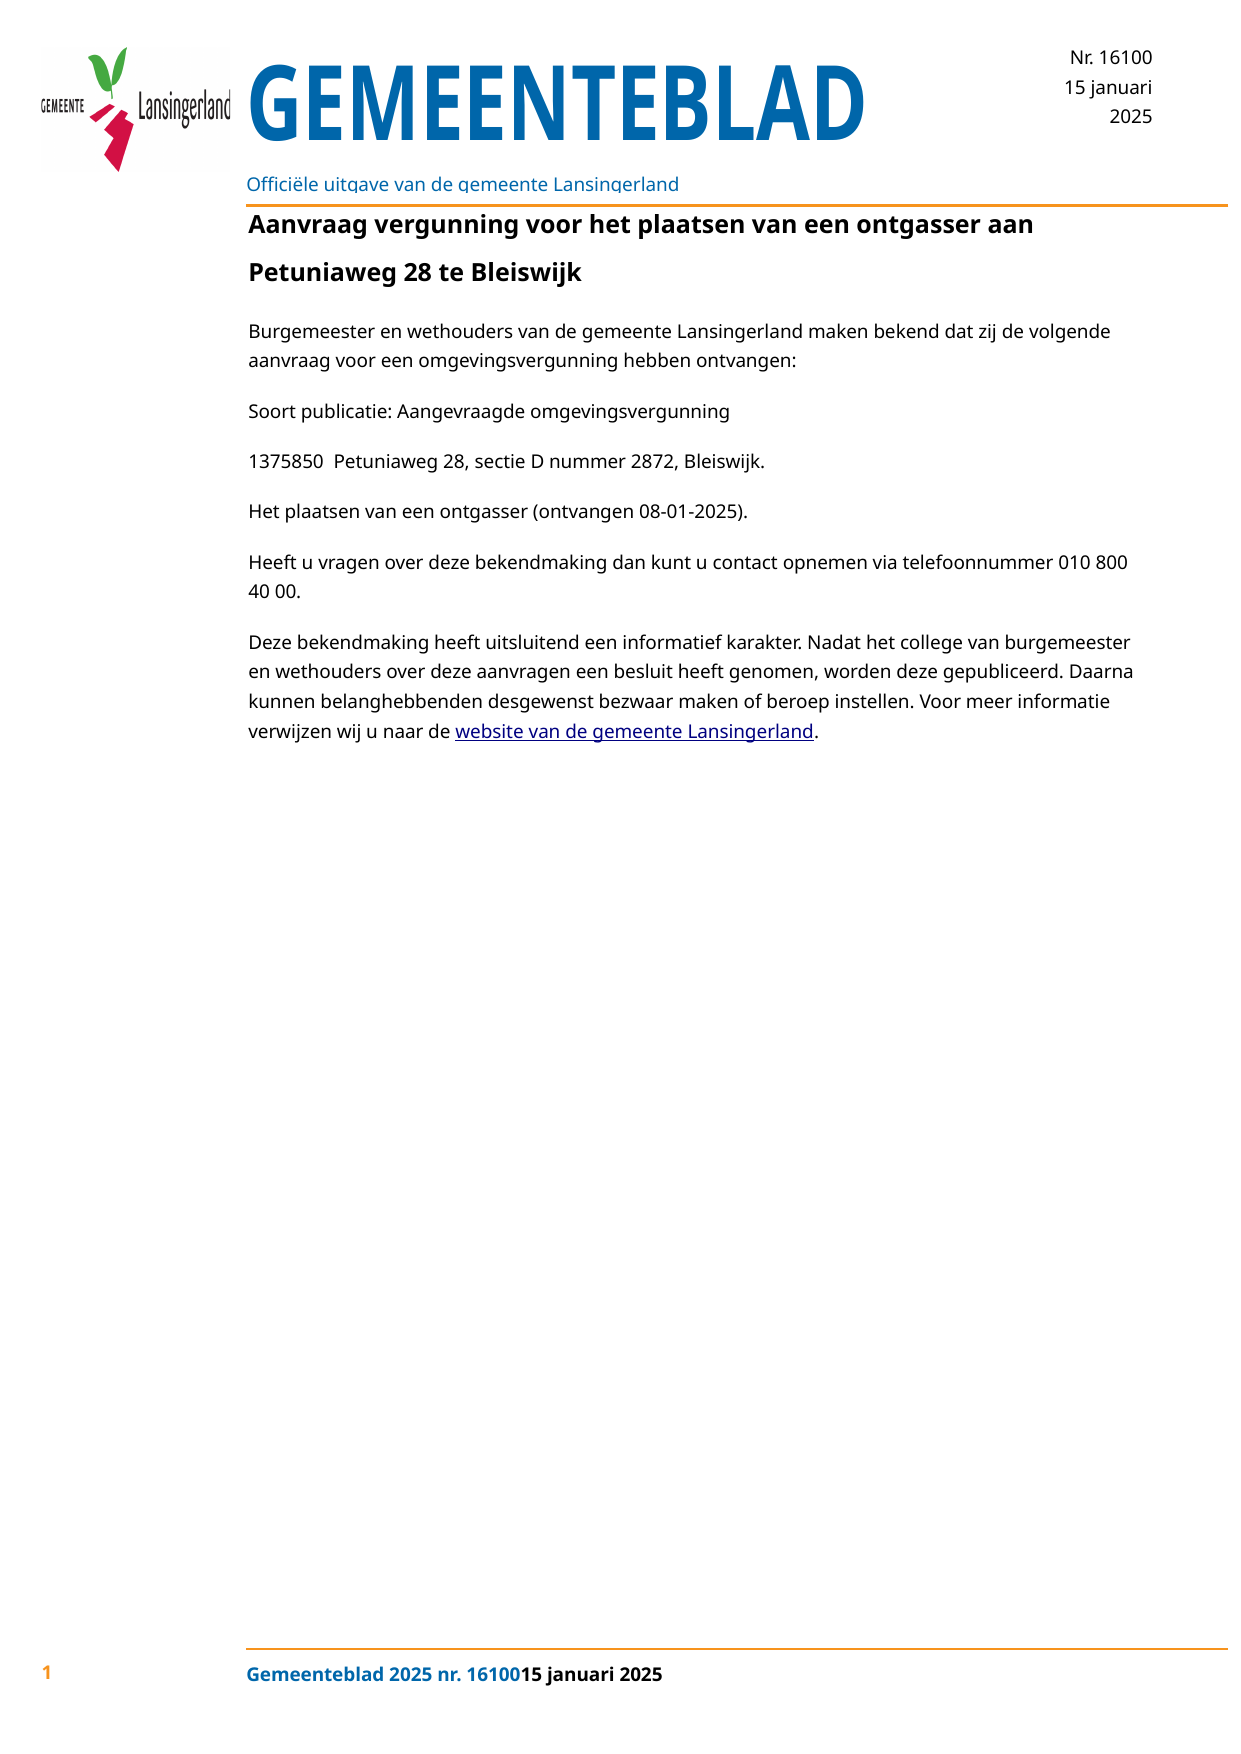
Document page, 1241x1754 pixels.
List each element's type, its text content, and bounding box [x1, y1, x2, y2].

picture [41, 47, 231, 172]
text Heeft u vragen over deze bekendmaking dan kunt u contact opnemen via telefoonnummer 010 800 40 00. [248, 549, 1152, 604]
text Soort publicatie: Aangevraagde omgevingsvergunning [248, 398, 1152, 424]
text Het plaatsen van een ontgasser (ontvangen 08-01-2025). [248, 499, 1152, 524]
text Aanvraag vergunning voor het plaatsen van een ontgasser aan Petuniaweg 28 te Bleiswijk [248, 207, 1152, 288]
text Deze bekendmaking heeft uitsluitend een informatief karakter. Nadat het college van burgemeester en wethouders over deze aanvragen een besluit heeft genomen, worden deze gepubliceerd. Daarna kunnen belanghebbenden desgewenst bezwaar maken of beroep instellen. Voor meer informatie verwijzen wij u naar de website van de gemeente Lansingerland. [248, 629, 1152, 744]
text Burgemeester en wethouders van de gemeente Lansingerland maken bekend dat zij de volgende aanvraag voor een omgevingsvergunning hebben ontvangen: [248, 318, 1152, 373]
text 1375850 Petuniaweg 28, sectie D nummer 2872, Bleiswijk. [248, 448, 1152, 474]
